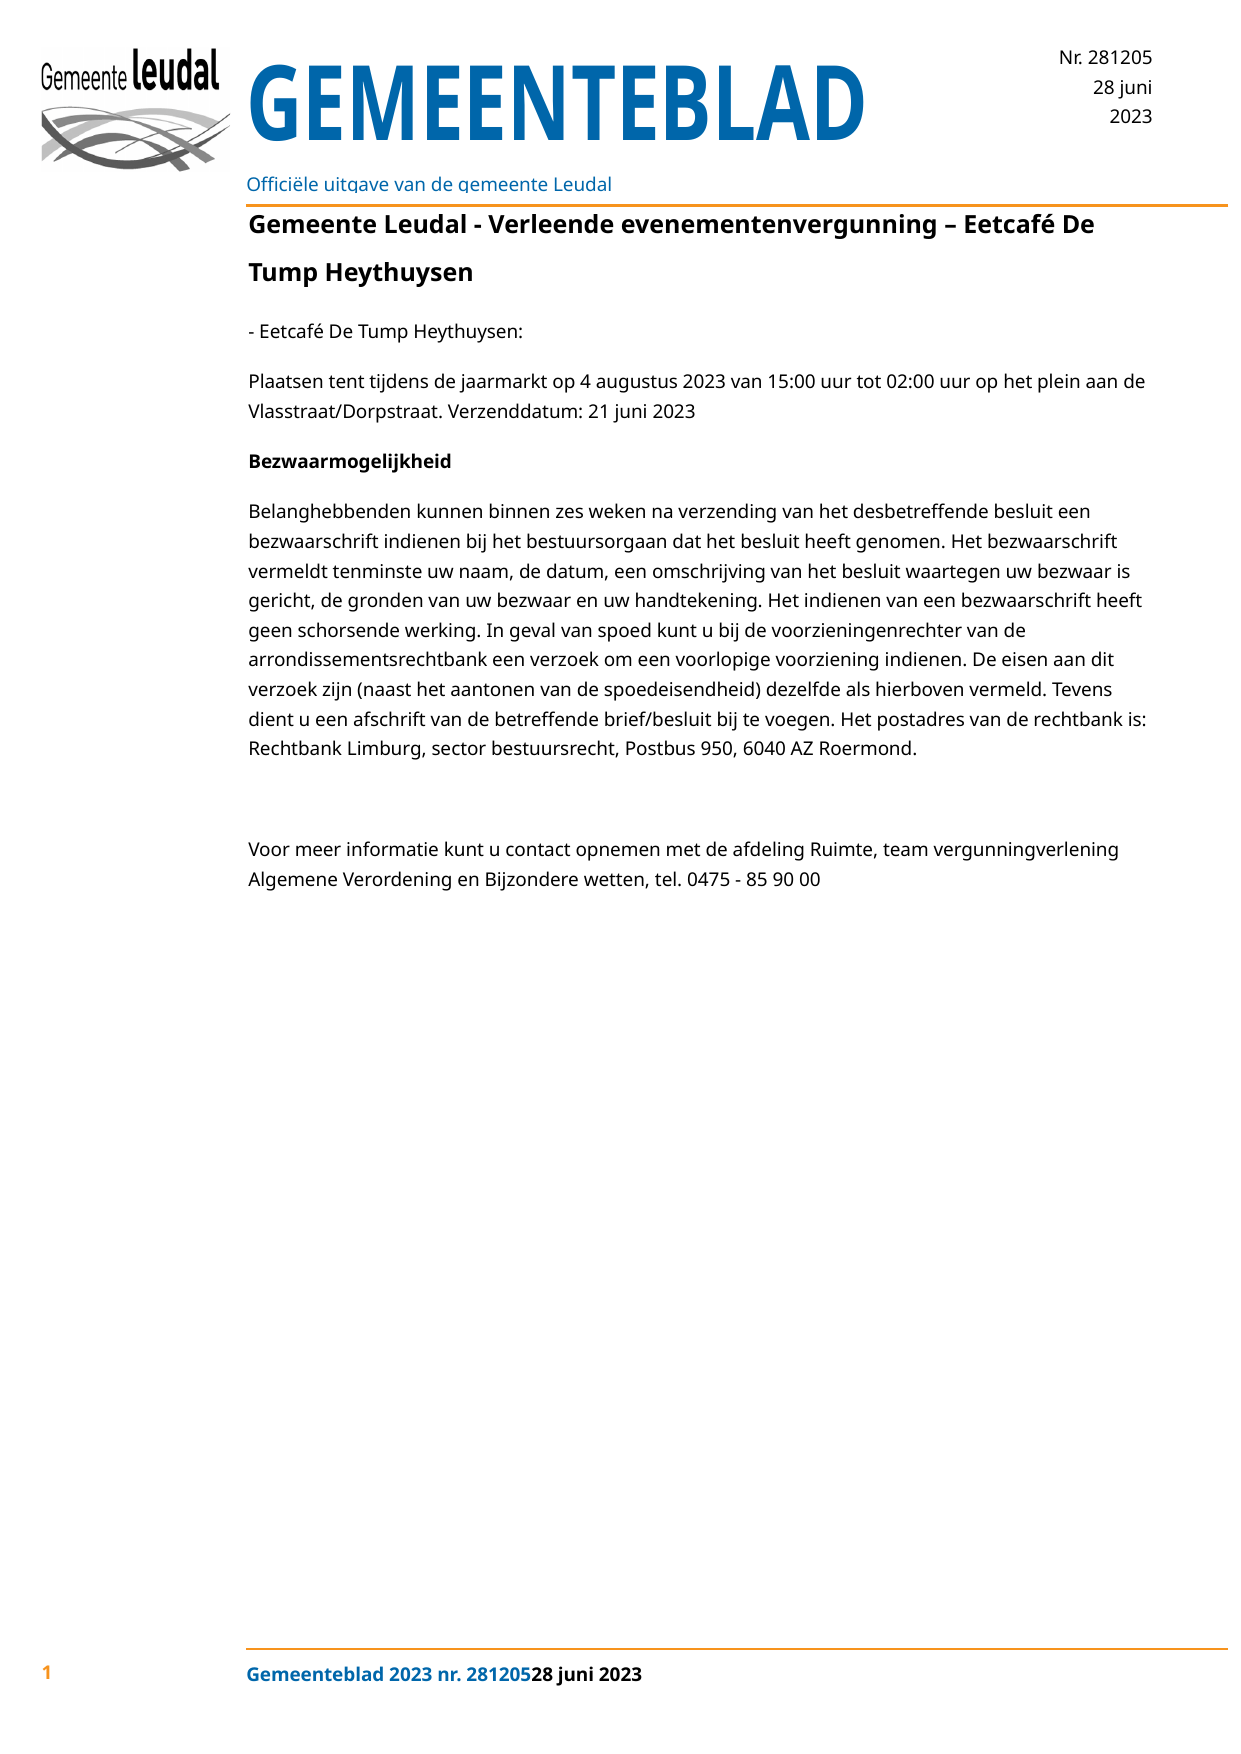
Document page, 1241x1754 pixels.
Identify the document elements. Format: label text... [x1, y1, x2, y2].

text Belanghebbenden kunnen binnen zes weken na verzending van het desbetreffende besluit een bezwaarschrift indienen bij het bestuursorgaan dat het besluit heeft genomen. Het bezwaarschrift vermeldt tenminste uw naam, de datum, een omschrijving van het besluit waartegen uw bezwaar is gericht, de gronden van uw bezwaar en uw handtekening. Het indienen van een bezwaarschrift heeft geen schorsende werking. In geval van spoed kunt u bij de voorzieningenrechter van de arrondissementsrechtbank een verzoek om een voorlopige voorziening indienen. De eisen aan dit verzoek zijn (naast het aantonen van de spoedeisendheid) dezelfde als hierboven vermeld. Tevens dient u een afschrift van de betreffende brief/besluit bij te voegen. Het postadres van de rechtbank is: Rechtbank Limburg, sector bestuursrecht, Postbus 950, 6040 AZ Roermond. [248, 499, 1152, 761]
text - Eetcafé De Tump Heythuysen: [248, 318, 1152, 344]
picture [41, 47, 231, 172]
text Plaatsen tent tijdens de jaarmarkt op 4 augustus 2023 van 15:00 uur tot 02:00 uur op het plein aan de Vlasstraat/Dorpstraat. Verzenddatum: 21 juni 2023 [248, 368, 1152, 424]
text Bezwaarmogelijkheid [248, 448, 1152, 474]
text Gemeente Leudal - Verleende evenementenvergunning – Eetcafé De Tump Heythuysen [248, 207, 1152, 288]
text Voor meer informatie kunt u contact opnemen met de afdeling Ruimte, team vergunningverlening Algemene Verordening en Bijzondere wetten, tel. 0475 - 85 90 00 [248, 836, 1152, 892]
